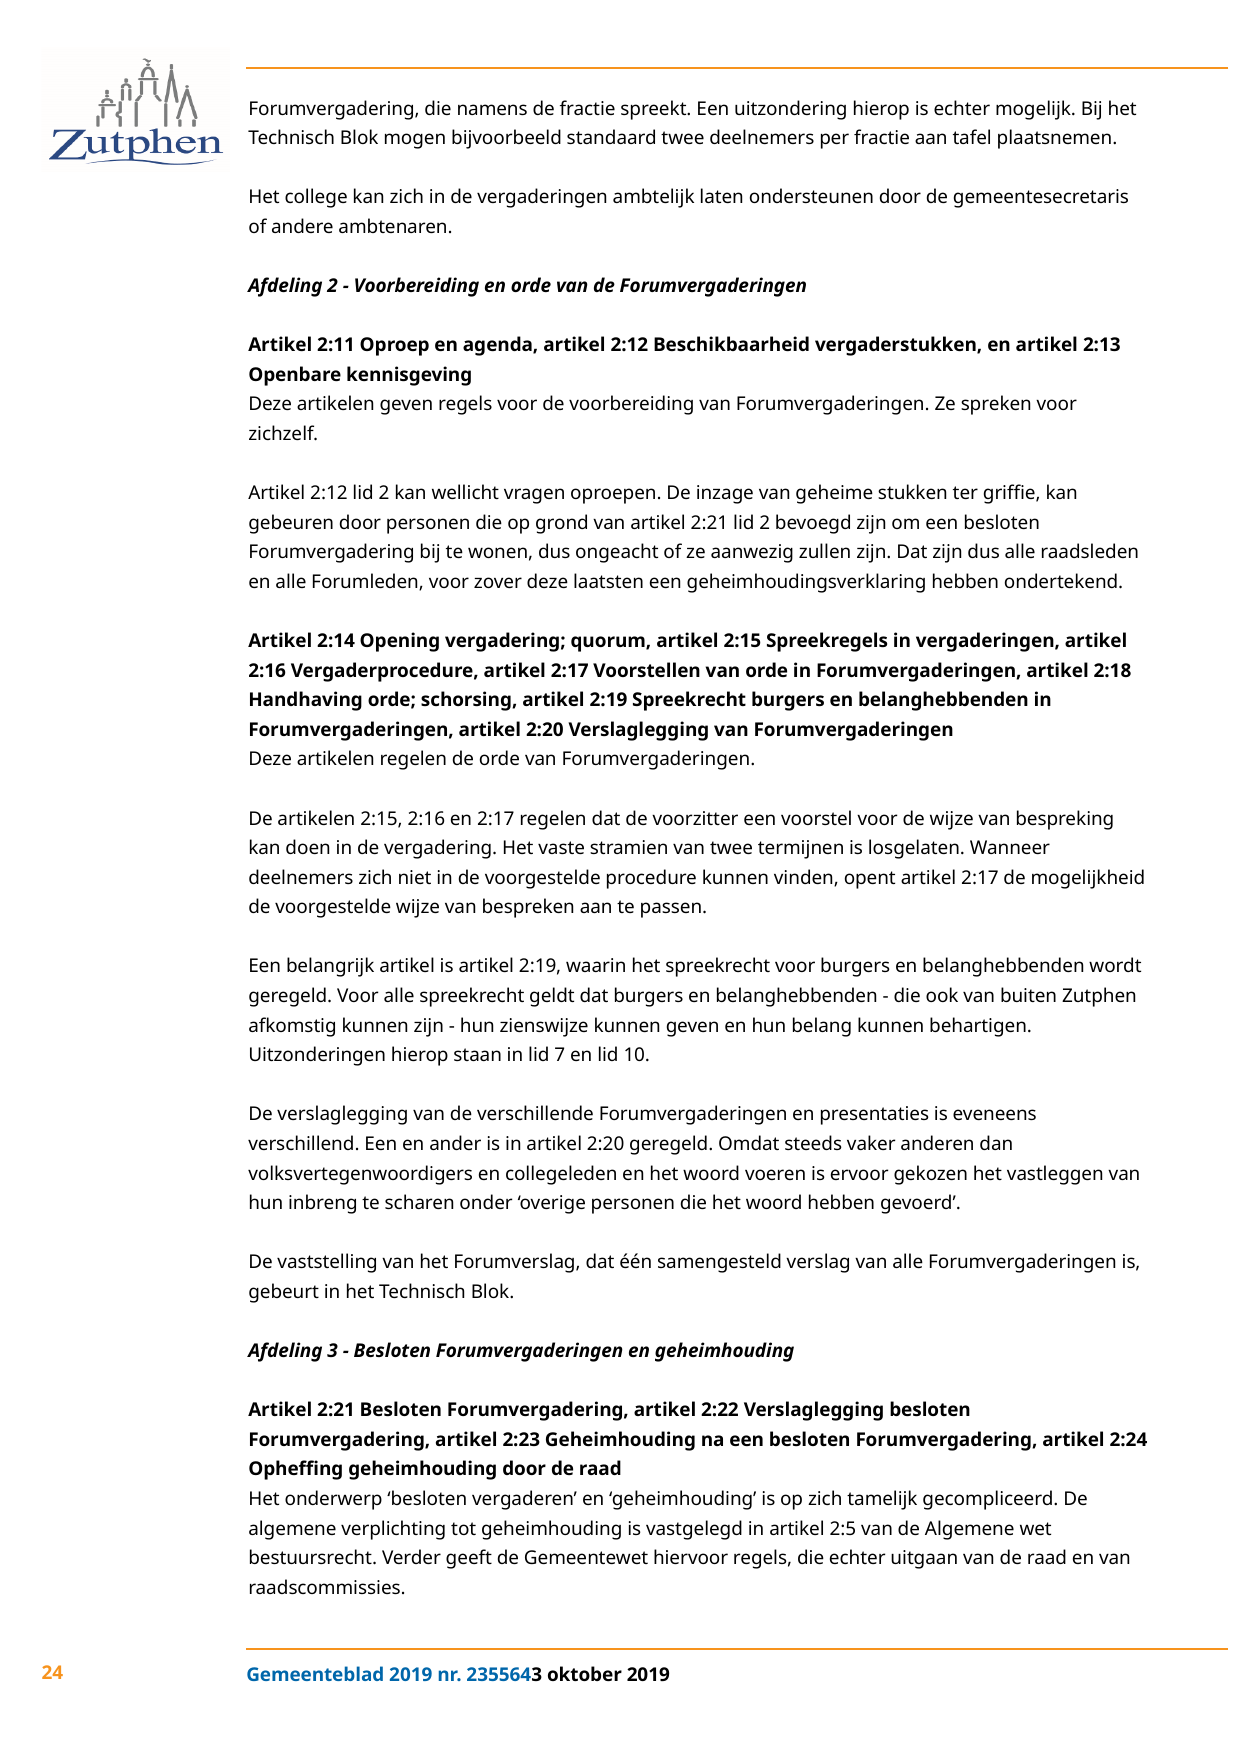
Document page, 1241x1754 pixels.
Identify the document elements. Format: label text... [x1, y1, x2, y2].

text Het college kan zich in de vergaderingen ambtelijk laten ondersteunen door de gemeentesecretaris of andere ambtenaren. [248, 183, 1152, 239]
picture [41, 47, 231, 172]
text Artikel 2:11 Oproep en agenda, artikel 2:12 Beschikbaarheid vergaderstukken, en artikel 2:13 Openbare kennisgeving [248, 331, 1152, 387]
text De vaststelling van het Forumverslag, dat één samengesteld verslag van alle Forumvergaderingen is, gebeurt in het Technisch Blok. [248, 1248, 1152, 1304]
text De artikelen 2:15, 2:16 en 2:17 regelen dat de voorzitter een voorstel voor de wijze van bespreking kan doen in de vergadering. Het vaste stramien van twee termijnen is losgelaten. Wanneer deelnemers zich niet in de voorgestelde procedure kunnen vinden, opent artikel 2:17 de mogelijkheid de voorgestelde wijze van bespreken aan te passen. [248, 805, 1152, 919]
text Artikel 2:21 Besloten Forumvergadering, artikel 2:22 Verslaglegging besloten Forumvergadering, artikel 2:23 Geheimhouding na een besloten Forumvergadering, artikel 2:24 Opheffing geheimhouding door de raad [248, 1396, 1152, 1481]
text Artikel 2:12 lid 2 kan wellicht vragen oproepen. De inzage van geheime stukken ter griffie, kan gebeuren door personen die op grond van artikel 2:21 lid 2 bevoegd zijn om een besloten Forumvergadering bij te wonen, dus ongeacht of ze aanwezig zullen zijn. Dat zijn dus alle raadsleden en alle Forumleden, voor zover deze laatsten een geheimhoudingsverklaring hebben ondertekend. [248, 479, 1152, 594]
text Deze artikelen regelen de orde van Forumvergaderingen. [248, 746, 1152, 771]
text Afdeling 2 - Voorbereiding en orde van de Forumvergaderingen [248, 272, 1152, 298]
text Een belangrijk artikel is artikel 2:19, waarin het spreekrecht voor burgers en belanghebbenden wordt geregeld. Voor alle spreekrecht geldt dat burgers en belanghebbenden - die ook van buiten Zutphen afkomstig kunnen zijn - hun zienswijze kunnen geven en hun belang kunnen behartigen. Uitzonderingen hierop staan in lid 7 en lid 10. [248, 953, 1152, 1067]
text Forumvergadering, die namens de fractie spreekt. Een uitzondering hierop is echter mogelijk. Bij het Technisch Blok mogen bijvoorbeeld standaard twee deelnemers per fractie aan tafel plaatsnemen. [248, 95, 1152, 150]
text Afdeling 3 - Besloten Forumvergaderingen en geheimhouding [248, 1337, 1152, 1363]
text Artikel 2:14 Opening vergadering; quorum, artikel 2:15 Spreekregels in vergaderingen, artikel 2:16 Vergaderprocedure, artikel 2:17 Voorstellen van orde in Forumvergaderingen, artikel 2:18 Handhaving orde; schorsing, artikel 2:19 Spreekrecht burgers en belanghebbenden in Forumvergaderingen, artikel 2:20 Verslaglegging van Forumvergaderingen [248, 627, 1152, 742]
text Deze artikelen geven regels voor de voorbereiding van Forumvergaderingen. Ze spreken voor zichzelf. [248, 391, 1152, 446]
text De verslaglegging van de verschillende Forumvergaderingen en presentaties is eveneens verschillend. Een en ander is in artikel 2:20 geregeld. Omdat steeds vaker anderen dan volksvertegenwoordigers en collegeleden en het woord voeren is ervoor gekozen het vastleggen van hun inbreng te scharen onder ‘overige personen die het woord hebben gevoerd’. [248, 1101, 1152, 1215]
text Het onderwerp ‘besloten vergaderen’ en ‘geheimhouding’ is op zich tamelijk gecompliceerd. De algemene verplichting tot geheimhouding is vastgelegd in artikel 2:5 van de Algemene wet bestuursrecht. Verder geeft de Gemeentewet hiervoor regels, die echter uitgaan van de raad en van raadscommissies. [248, 1485, 1152, 1600]
